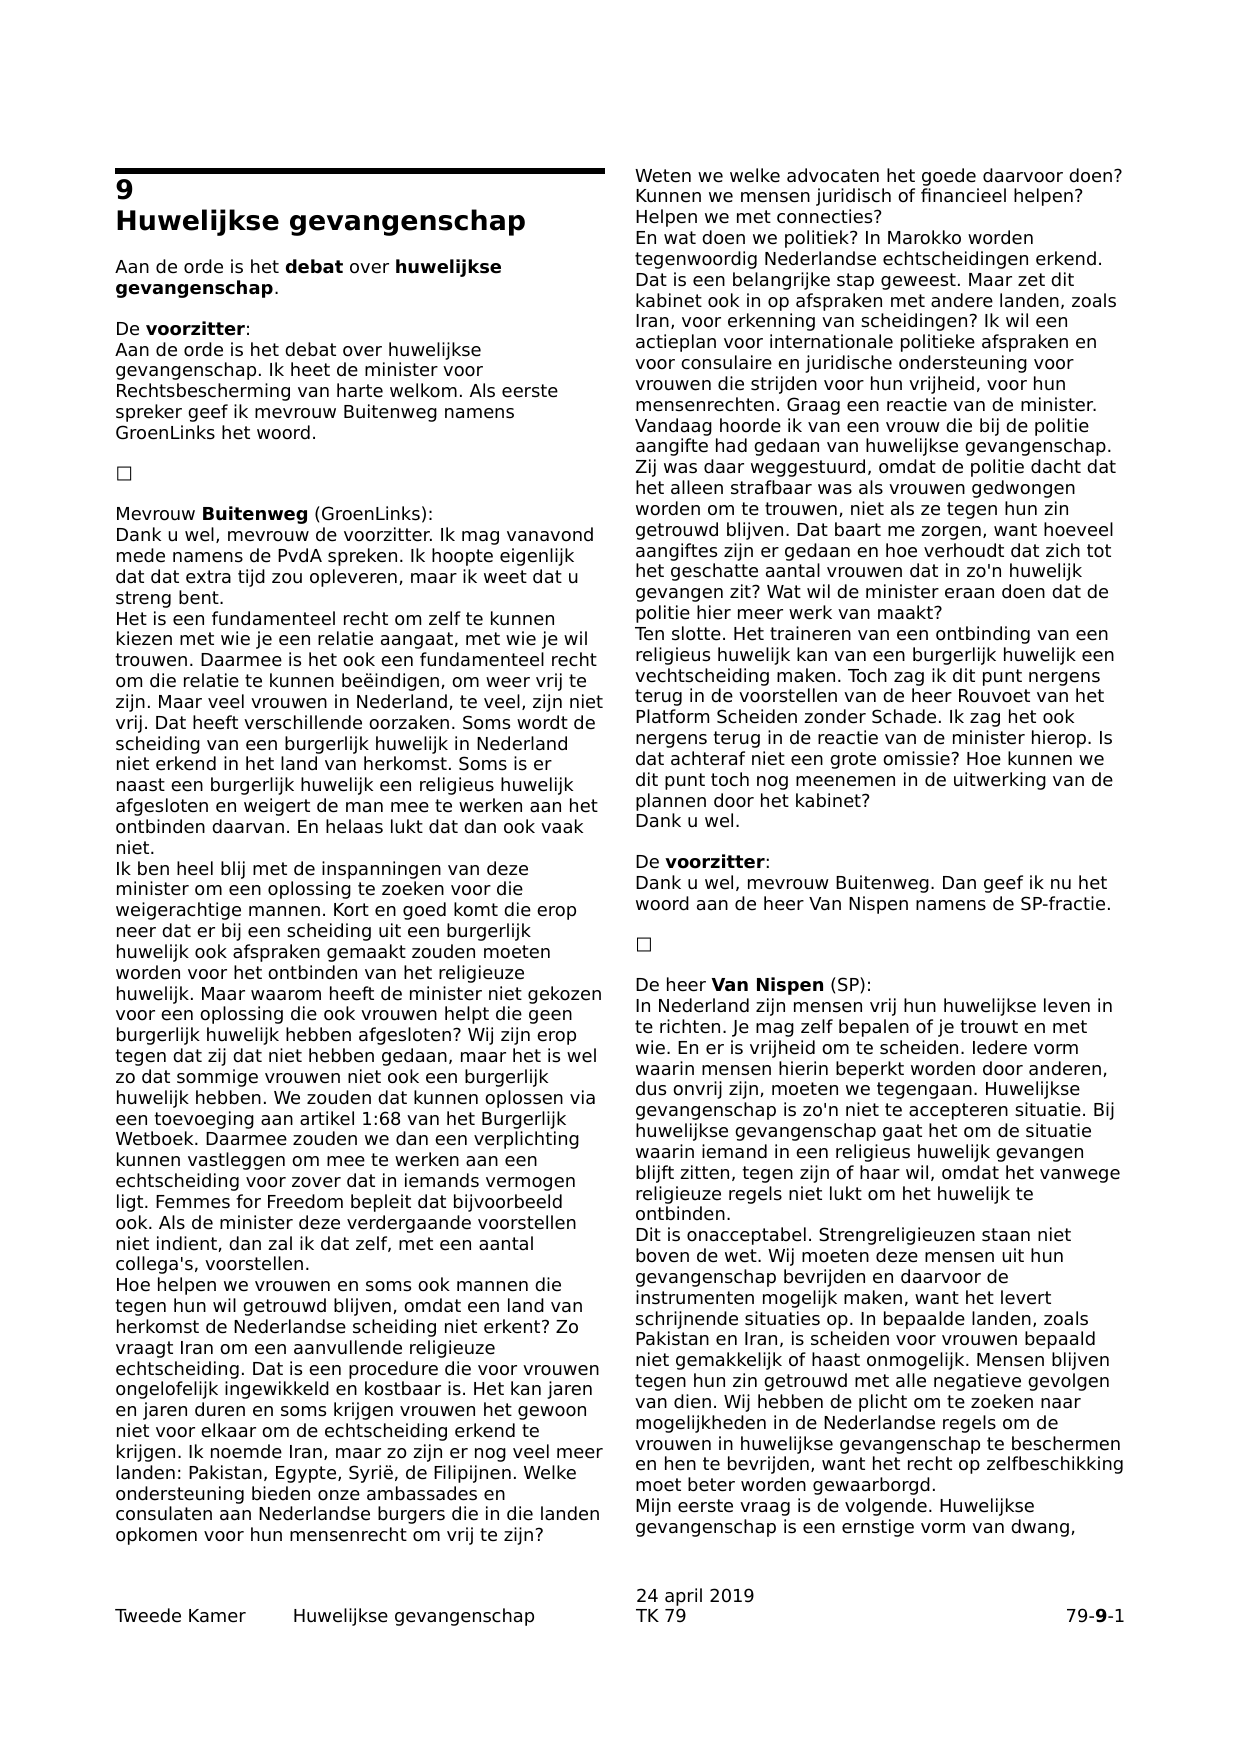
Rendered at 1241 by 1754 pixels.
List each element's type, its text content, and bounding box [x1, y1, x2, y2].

text Mijn eerste vraag is de volgende. Huwelijkse gevangenschap is een ernstige vorm van dwang, [635, 1496, 1125, 1537]
text De voorzitter: [635, 852, 1125, 873]
text Ik ben heel blij met de inspanningen van deze minister om een oplossing te zoeken voor die weigerachtige mannen. Kort en goed komt die erop neer dat er bij een scheiding uit een burgerlijk huwelijk ook afspraken gemaakt zouden moeten worden voor het ontbinden van het religieuze huwelijk. Maar waarom heeft de minister niet gekozen voor een oplossing die ook vrouwen helpt die geen burgerlijk huwelijk hebben afgesloten? Wij zijn erop tegen dat zij dat niet hebben gedaan, maar het is wel zo dat sommige vrouwen niet ook een burgerlijk huwelijk hebben. We zouden dat kunnen oplossen via een toevoeging aan artikel 1:68 van het Burgerlijk Wetboek. Daarmee zouden we dan een verplichting kunnen vastleggen om mee te werken aan een echtscheiding voor zover dat in iemands vermogen ligt. Femmes for Freedom bepleit dat bijvoorbeeld ook. Als de minister deze verdergaande voorstellen niet indient, dan zal ik dat zelf, met een aantal collega's, voorstellen. [115, 858, 605, 1275]
text Dank u wel, mevrouw de voorzitter. Ik mag vanavond mede namens de PvdA spreken. Ik hoopte eigenlijk dat dat extra tijd zou opleveren, maar ik weet dat u streng bent. [115, 525, 605, 608]
text Dank u wel, mevrouw Buitenweg. Dan geef ik nu het woord aan de heer Van Nispen namens de SP-fractie. [635, 873, 1125, 914]
text ⬜ [115, 463, 605, 484]
text Ten slotte. Het traineren van een ontbinding van een religieus huwelijk kan van een burgerlijk huwelijk een vechtscheiding maken. Toch zag ik dit punt nergens terug in de voorstellen van de heer Rouvoet van het Platform Scheiden zonder Schade. Ik zag het ook nergens terug in de reactie van de minister hierop. Is dat achteraf niet een grote omissie? Hoe kunnen we dit punt toch nog meenemen in de uitwerking van de plannen door het kabinet? [635, 624, 1125, 811]
text En wat doen we politiek? In Marokko worden tegenwoordig Nederlandse echtscheidingen erkend. Dat is een belangrijke stap geweest. Maar zet dit kabinet ook in op afspraken met andere landen, zoals Iran, voor erkenning van scheidingen? Ik wil een actieplan voor internationale politieke afspraken en voor consulaire en juridische ondersteuning voor vrouwen die strijden voor hun vrijheid, voor hun mensenrechten. Graag een reactie van de minister. [635, 228, 1125, 415]
text Dank u wel. [635, 811, 1125, 832]
text Het is een fundamenteel recht om zelf te kunnen kiezen met wie je een relatie aangaat, met wie je wil trouwen. Daarmee is het ook een fundamenteel recht om die relatie te kunnen beëindigen, om weer vrij te zijn. Maar veel vrouwen in Nederland, te veel, zijn niet vrij. Dat heeft verschillende oorzaken. Soms wordt de scheiding van een burgerlijk huwelijk in Nederland niet erkend in het land van herkomst. Soms is er naast een burgerlijk huwelijk een religieus huwelijk afgesloten en weigert de man mee te werken aan het ontbinden daarvan. En helaas lukt dat dan ook vaak niet. [115, 608, 605, 858]
title 9 Huwelijkse gevangenschap [115, 174, 605, 237]
text De heer Van Nispen (SP): [635, 975, 1125, 996]
text Dit is onacceptabel. Strengreligieuzen staan niet boven de wet. Wij moeten deze mensen uit hun gevangenschap bevrijden en daarvoor de instrumenten mogelijk maken, want het levert schrijnende situaties op. In bepaalde landen, zoals Pakistan en Iran, is scheiden voor vrouwen bepaald niet gemakkelijk of haast onmogelijk. Mensen blijven tegen hun zin getrouwd met alle negatieve gevolgen van dien. Wij hebben de plicht om te zoeken naar mogelijkheden in de Nederlandse regels om de vrouwen in huwelijkse gevangenschap te beschermen en hen te bevrijden, want het recht op zelfbeschikking moet beter worden gewaarborgd. [635, 1225, 1125, 1496]
text Mevrouw Buitenweg (GroenLinks): [115, 504, 605, 525]
text In Nederland zijn mensen vrij hun huwelijkse leven in te richten. Je mag zelf bepalen of je trouwt en met wie. En er is vrijheid om te scheiden. Iedere vorm waarin mensen hierin beperkt worden door anderen, dus onvrij zijn, moeten we tegengaan. Huwelijkse gevangenschap is zo'n niet te accepteren situatie. Bij huwelijkse gevangenschap gaat het om de situatie waarin iemand in een religieus huwelijk gevangen blijft zitten, tegen zijn of haar wil, omdat het vanwege religieuze regels niet lukt om het huwelijk te ontbinden. [635, 996, 1125, 1225]
text De voorzitter: [115, 318, 605, 339]
text Vandaag hoorde ik van een vrouw die bij de politie aangifte had gedaan van huwelijkse gevangenschap. Zij was daar weggestuurd, omdat de politie dacht dat het alleen strafbaar was als vrouwen gedwongen worden om te trouwen, niet als ze tegen hun zin getrouwd blijven. Dat baart me zorgen, want hoeveel aangiftes zijn er gedaan en hoe verhoudt dat zich tot het geschatte aantal vrouwen dat in zo'n huwelijk gevangen zit? Wat wil de minister eraan doen dat de politie hier meer werk van maakt? [635, 415, 1125, 624]
text Aan de orde is het debat over huwelijkse gevangenschap. Ik heet de minister voor Rechtsbescherming van harte welkom. Als eerste spreker geef ik mevrouw Buitenweg namens GroenLinks het woord. [115, 339, 605, 443]
text ⬜ [635, 934, 1125, 955]
text Weten we welke advocaten het goede daarvoor doen? Kunnen we mensen juridisch of financieel helpen? Helpen we met connecties? [635, 165, 1125, 228]
text Hoe helpen we vrouwen en soms ook mannen die tegen hun wil getrouwd blijven, omdat een land van herkomst de Nederlandse scheiding niet erkent? Zo vraagt Iran om een aanvullende religieuze echtscheiding. Dat is een procedure die voor vrouwen ongelofelijk ingewikkeld en kostbaar is. Het kan jaren en jaren duren en soms krijgen vrouwen het gewoon niet voor elkaar om de echtscheiding erkend te krijgen. Ik noemde Iran, maar zo zijn er nog veel meer landen: Pakistan, Egypte, Syrië, de Filipijnen. Welke ondersteuning bieden onze ambassades en consulaten aan Nederlandse burgers die in die landen opkomen voor hun mensenrecht om vrij te zijn? [115, 1275, 605, 1546]
text Aan de orde is het debat over huwelijkse gevangenschap. [115, 257, 605, 298]
